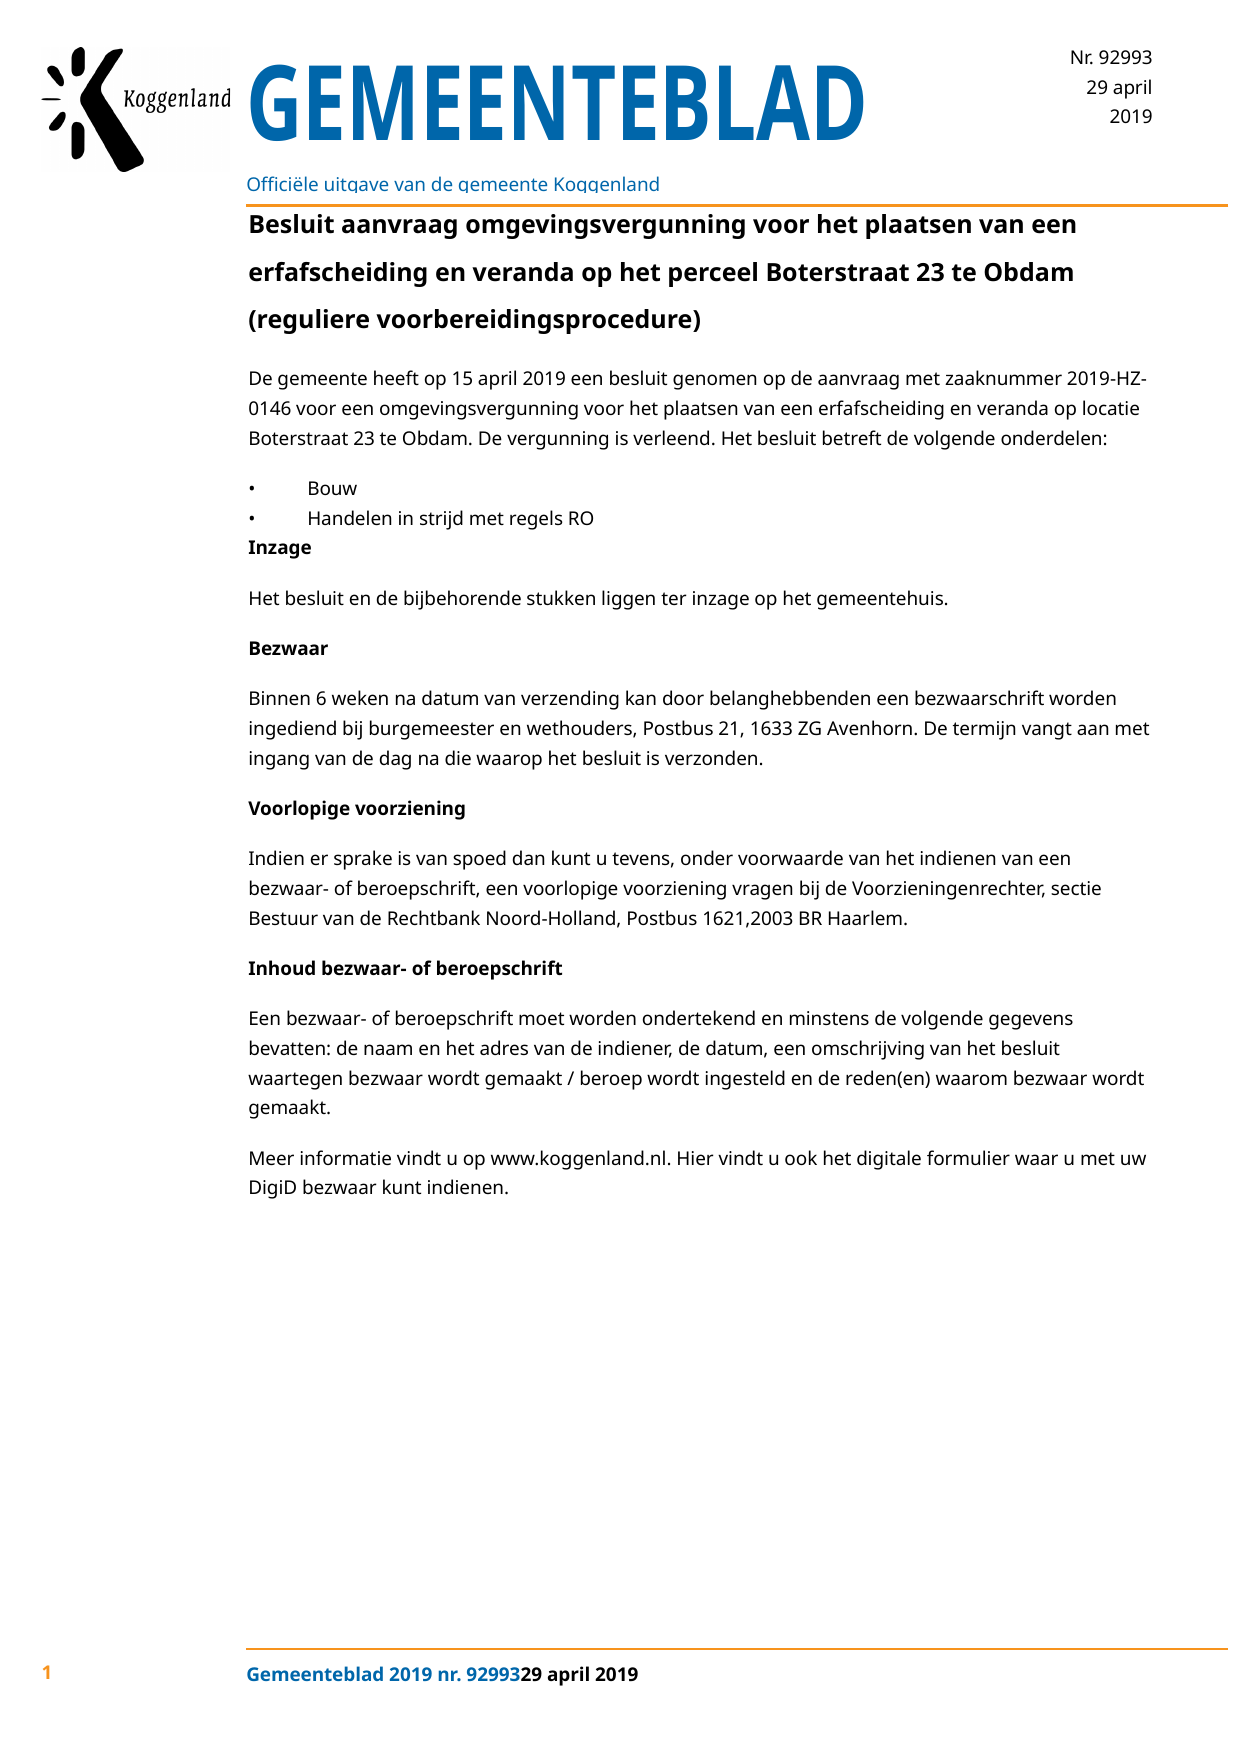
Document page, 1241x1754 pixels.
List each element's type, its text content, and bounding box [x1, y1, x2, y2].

text Voorlopige voorziening [248, 795, 1152, 821]
text Inhoud bezwaar- of beroepschrift [248, 955, 1152, 981]
text Besluit aanvraag omgevingsvergunning voor het plaatsen van een erfafscheiding en veranda op het perceel Boterstraat 23 te Obdam (reguliere voorbereidingsprocedure) [248, 207, 1152, 336]
text Het besluit en de bijbehorende stukken liggen ter inzage op het gemeentehuis. [248, 585, 1152, 610]
text Meer informatie vindt u op www.koggenland.nl. Hier vindt u ook het digitale formulier waar u met uw DigiD bezwaar kunt indienen. [248, 1145, 1152, 1200]
text Een bezwaar- of beroepschrift moet worden ondertekend en minstens de volgende gegevens bevatten: de naam en het adres van de indiener, de datum, een omschrijving van het besluit waartegen bezwaar wordt gemaakt / beroep wordt ingesteld en de reden(en) waarom bezwaar wordt gemaakt. [248, 1006, 1152, 1120]
text Indien er sprake is van spoed dan kunt u tevens, onder voorwaarde van het indienen van een bezwaar- of beroepschrift, een voorlopige voorziening vragen bij de Voorzieningenrechter, sectie Bestuur van de Rechtbank Noord-Holland, Postbus 1621,2003 BR Haarlem. [248, 846, 1152, 930]
text Bezwaar [248, 635, 1152, 661]
text Binnen 6 weken na datum van verzending kan door belanghebbenden een bezwaarschrift worden ingediend bij burgemeester en wethouders, Postbus 21, 1633 ZG Avenhorn. De termijn vangt aan met ingang van de dag na die waarop het besluit is verzonden. [248, 686, 1152, 770]
list Bouw [248, 475, 1152, 501]
text Inzage [248, 534, 1152, 560]
text De gemeente heeft op 15 april 2019 een besluit genomen op de aanvraag met zaaknummer 2019-HZ-0146 voor een omgevingsvergunning voor het plaatsen van een erfafscheiding en veranda op locatie Boterstraat 23 te Obdam. De vergunning is verleend. Het besluit betreft de volgende onderdelen: [248, 366, 1152, 450]
picture [41, 47, 231, 172]
list Handelen in strijd met regels RO [248, 505, 1152, 530]
